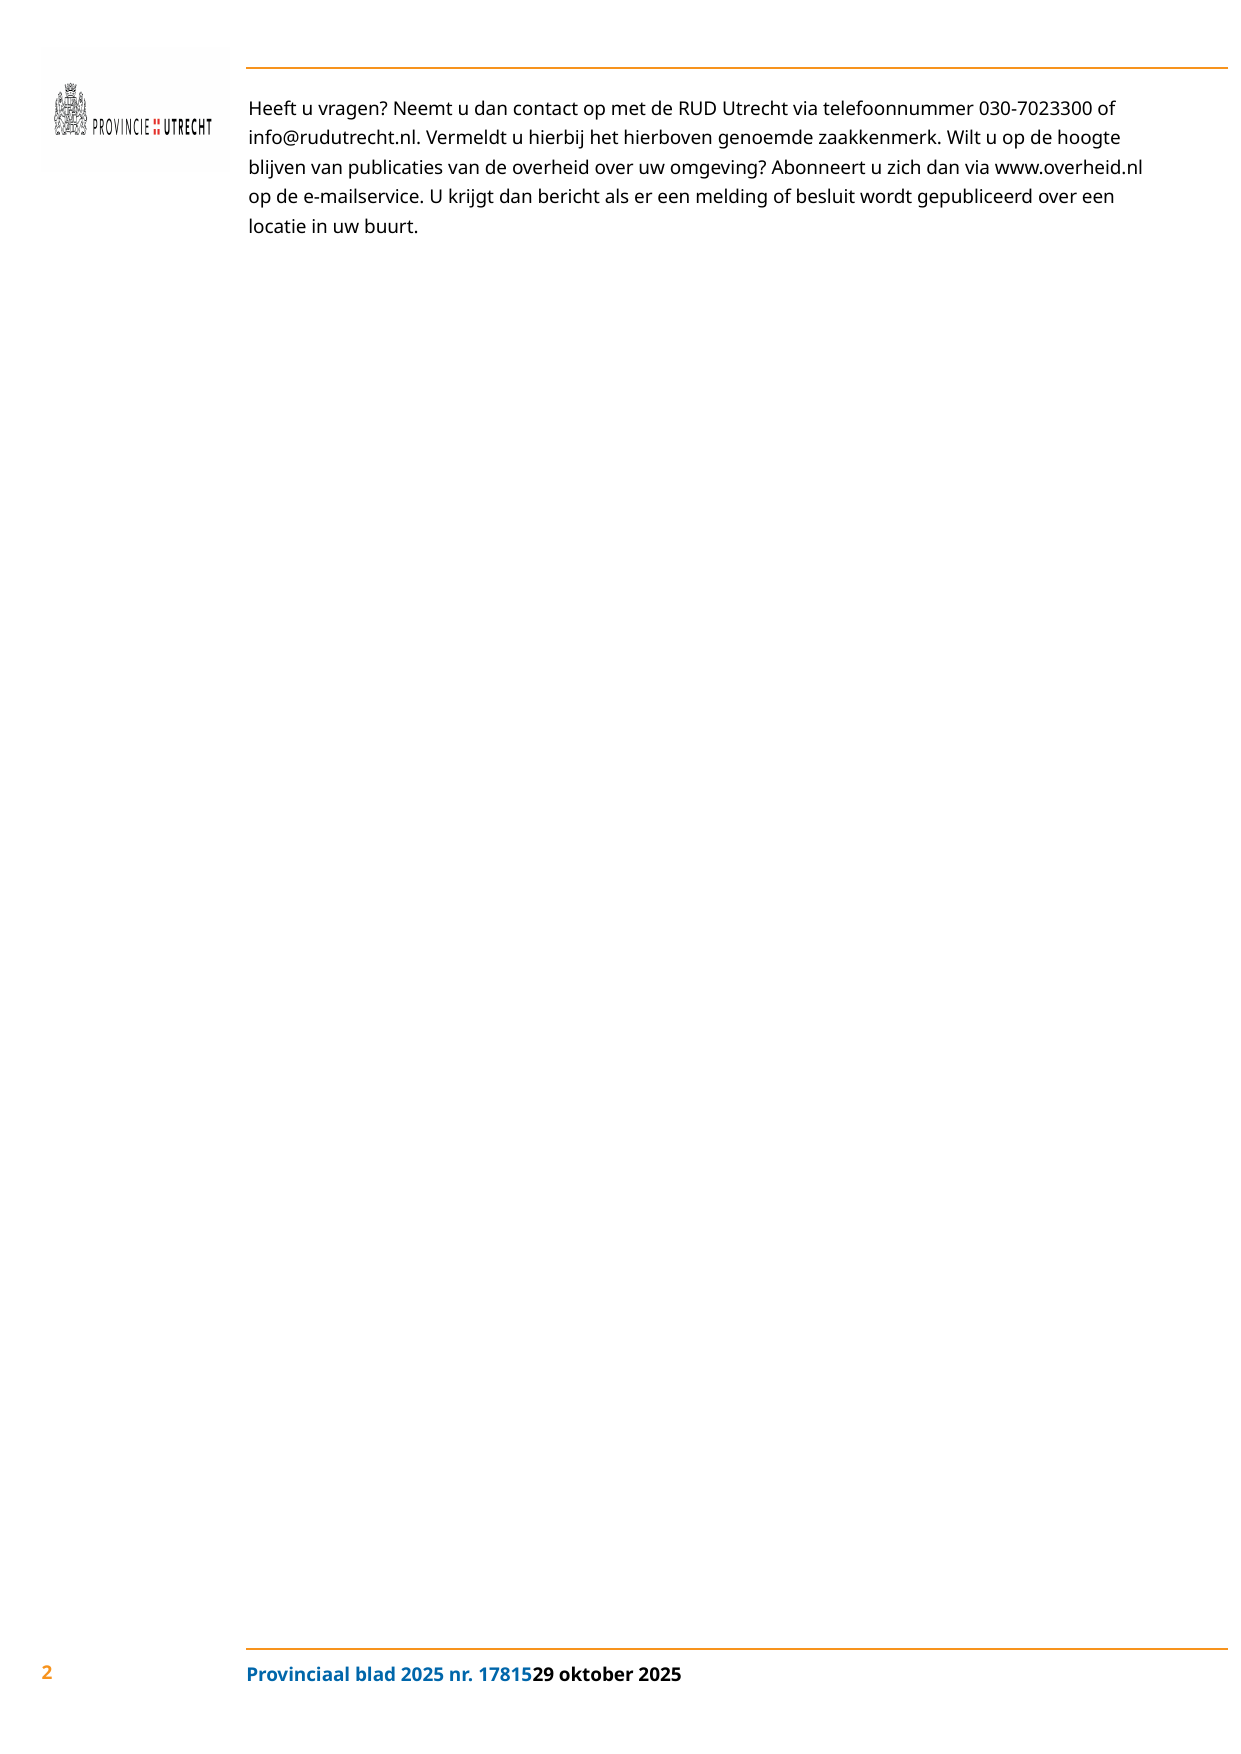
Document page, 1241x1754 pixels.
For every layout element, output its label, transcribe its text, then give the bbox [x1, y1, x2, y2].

text Heeft u vragen? Neemt u dan contact op met de RUD Utrecht via telefoonnummer 030-7023300 of info@rudutrecht.nl. Vermeldt u hierbij het hierboven genoemde zaakkenmerk. Wilt u op de hoogte blijven van publicaties van de overheid over uw omgeving? Abonneert u zich dan via www.overheid.nl op de e-mailservice. U krijgt dan bericht als er een melding of besluit wordt gepubliceerd over een locatie in uw buurt. [248, 95, 1152, 239]
picture [41, 47, 231, 172]
